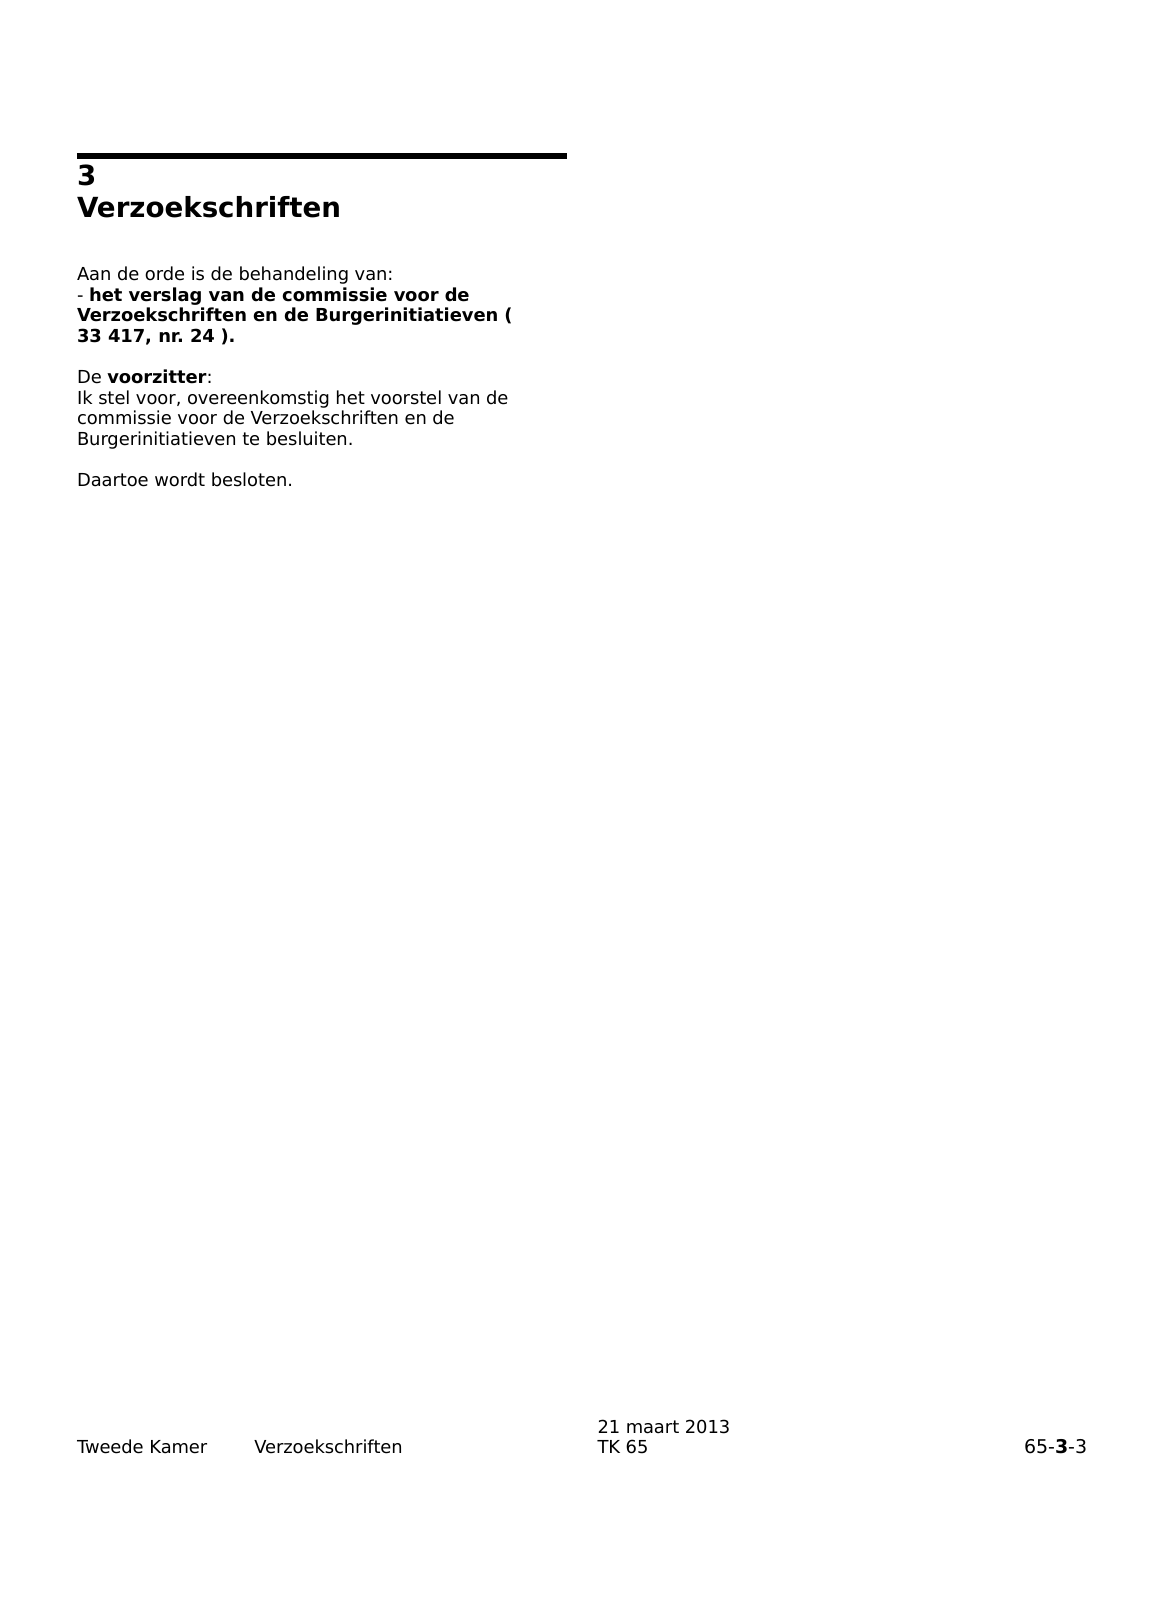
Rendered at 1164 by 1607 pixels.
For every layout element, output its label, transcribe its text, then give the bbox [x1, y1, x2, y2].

text Aan de orde is de behandeling van: [77, 264, 567, 284]
text Daartoe wordt besloten. [77, 470, 567, 490]
title 3 Verzoekschriften [77, 159, 567, 224]
text Ik stel voor, overeenkomstig het voorstel van de commissie voor de Verzoekschriften en de Burgerinitiatieven te besluiten. [77, 387, 567, 450]
text - het verslag van de commissie voor de Verzoekschriften en de Burgerinitiatieven ( 33 417, nr. 24 ). [77, 284, 567, 347]
text De voorzitter: [77, 367, 567, 387]
